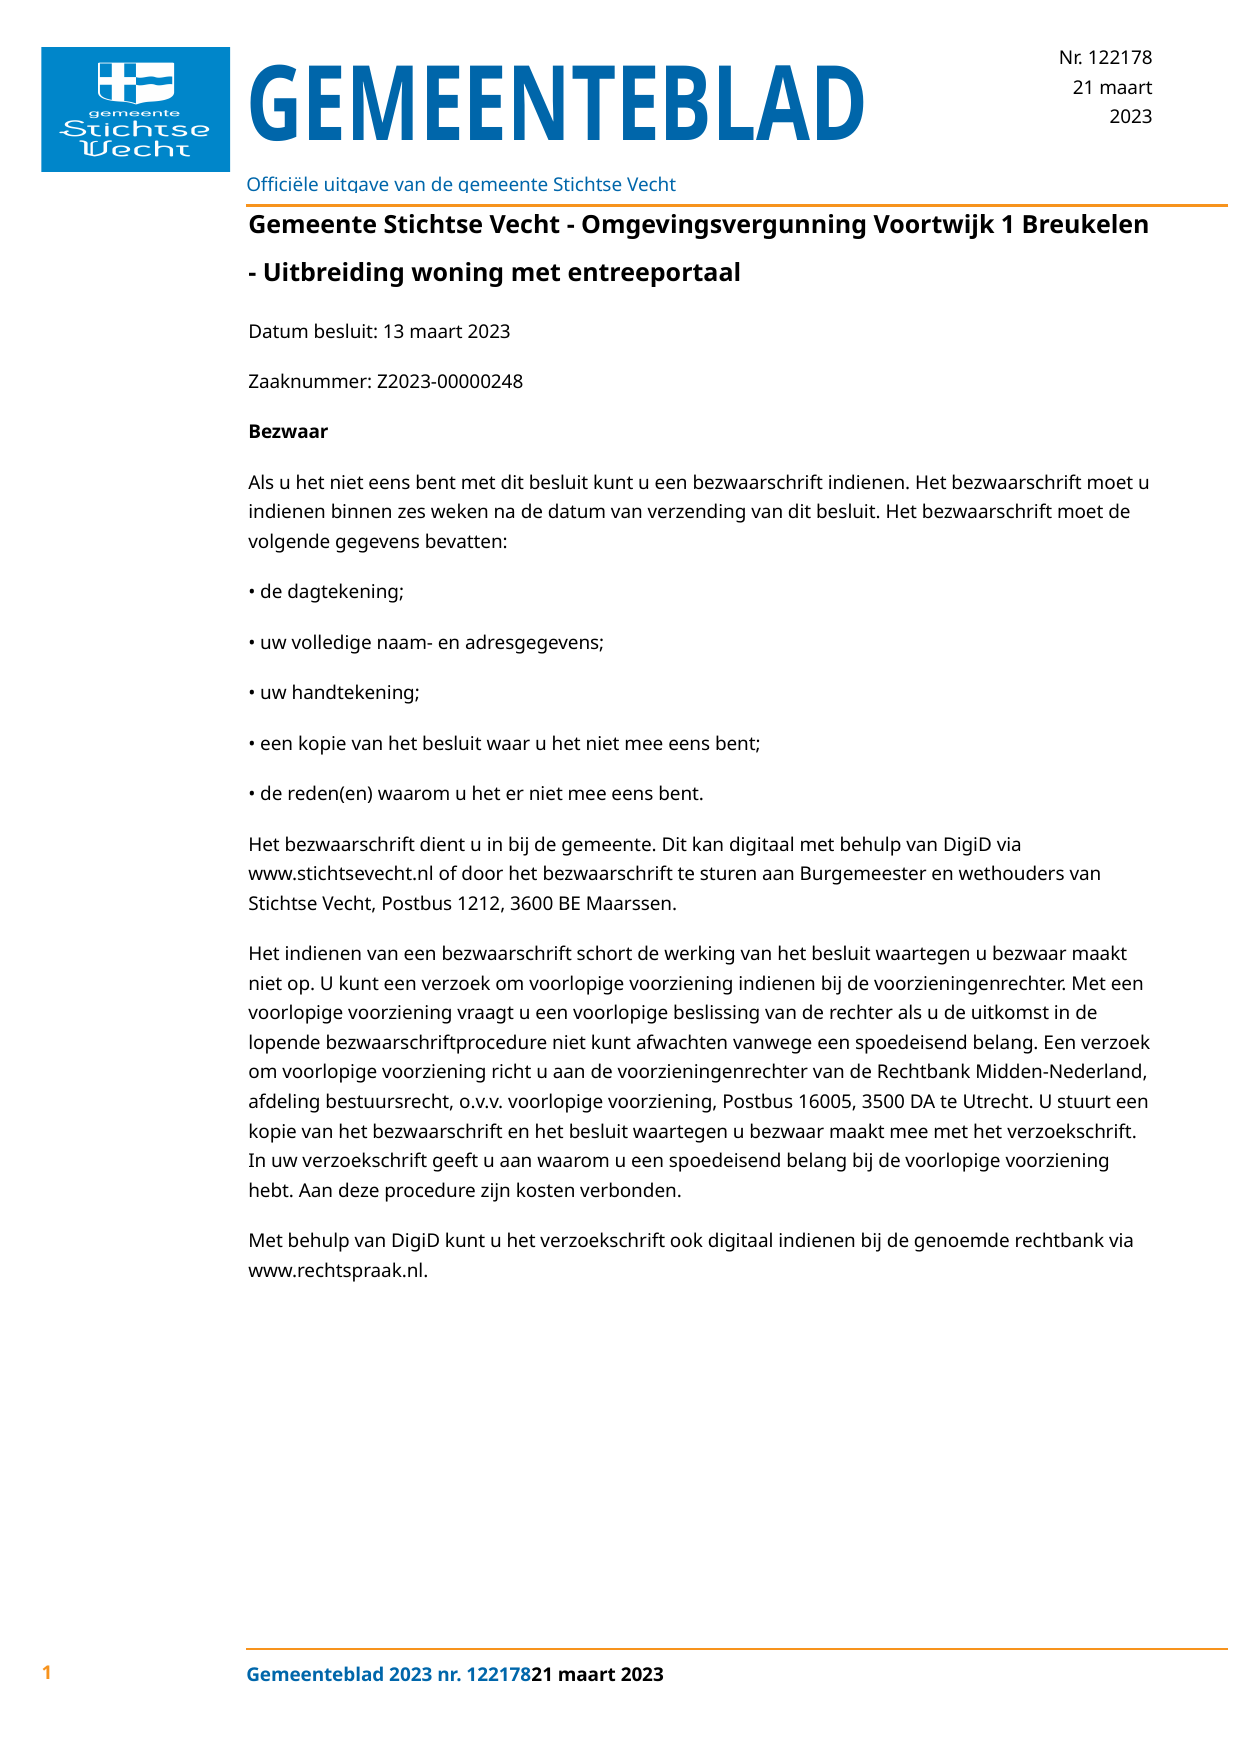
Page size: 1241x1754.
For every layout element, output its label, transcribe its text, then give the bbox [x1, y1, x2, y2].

text Als u het niet eens bent met dit besluit kunt u een bezwaarschrift indienen. Het bezwaarschrift moet u indienen binnen zes weken na de datum van verzending van dit besluit. Het bezwaarschrift moet de volgende gegevens bevatten: [248, 469, 1152, 554]
picture [137, 63, 174, 103]
text Het bezwaarschrift dient u in bij de gemeente. Dit kan digitaal met behulp van DigiD via www.stichtsevecht.nl of door het bezwaarschrift te sturen aan Burgemeester en wethouders van Stichtse Vecht, Postbus 1212, 3600 BE Maarssen. [248, 831, 1152, 916]
text • uw handtekening; [248, 679, 1152, 705]
text Gemeente Stichtse Vecht - Omgevingsvergunning Voortwijk 1 Breukelen - Uitbreiding woning met entreeportaal [248, 207, 1152, 288]
text Bezwaar [248, 419, 1152, 444]
text Het indienen van een bezwaarschrift schort de werking van het besluit waartegen u bezwaar maakt niet op. U kunt een verzoek om voorlopige voorziening indienen bij de voorzieningenrechter. Met een voorlopige voorziening vraagt u een voorlopige beslissing van de rechter als u de uitkomst in de lopende bezwaarschriftprocedure niet kunt afwachten vanwege een spoedeisend belang. Een verzoek om voorlopige voorziening richt u aan de voorzieningenrechter van de Rechtbank Midden-Nederland, afdeling bestuursrecht, o.v.v. voorlopige voorziening, Postbus 16005, 3500 DA te Utrecht. U stuurt een kopie van het bezwaarschrift en het besluit waartegen u bezwaar maakt mee met het verzoekschrift. In uw verzoekschrift geeft u aan waarom u een spoedeisend belang bij de voorlopige voorziening hebt. Aan deze procedure zijn kosten verbonden. [248, 940, 1152, 1203]
text • de dagtekening; [248, 579, 1152, 604]
text Datum besluit: 13 maart 2023 [248, 318, 1152, 344]
text Zaaknummer: Z2023-00000248 [248, 368, 1152, 394]
text • de reden(en) waarom u het er niet mee eens bent. [248, 780, 1152, 806]
text Met behulp van DigiD kunt u het verzoekschrift ook digitaal indienen bij de genoemde rechtbank via www.rechtspraak.nl. [248, 1227, 1152, 1283]
picture [99, 63, 135, 101]
text • uw volledige naam- en adresgegevens; [248, 629, 1152, 655]
text • een kopie van het besluit waar u het niet mee eens bent; [248, 730, 1152, 756]
